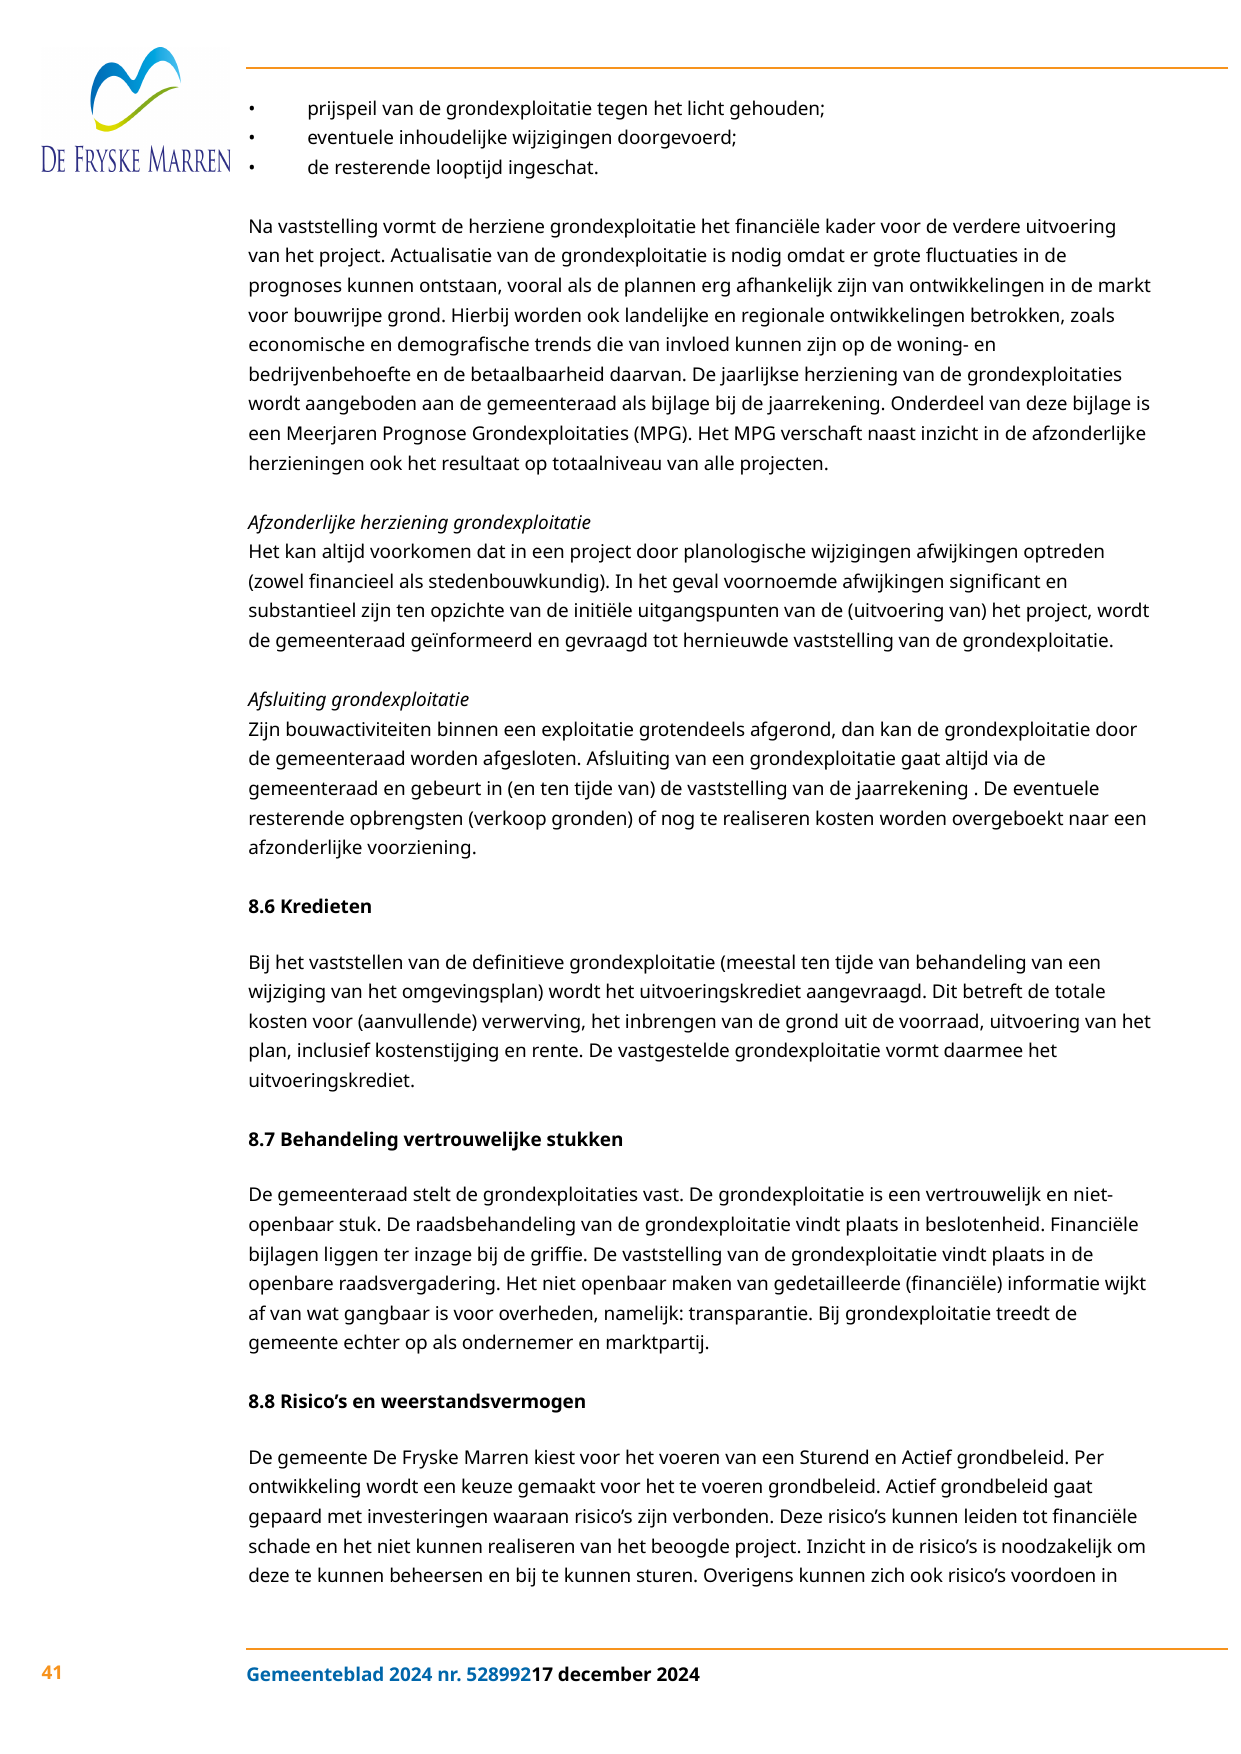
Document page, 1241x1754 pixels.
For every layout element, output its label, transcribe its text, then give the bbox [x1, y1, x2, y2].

text Het kan altijd voorkomen dat in een project door planologische wijzigingen afwijkingen optreden (zowel financieel als stedenbouwkundig). In het geval voornoemde afwijkingen significant en substantieel zijn ten opzichte van de initiële uitgangspunten van de (uitvoering van) het project, wordt de gemeenteraad geïnformeerd en gevraagd tot hernieuwde vaststelling van de grondexploitatie. [248, 538, 1152, 653]
text De gemeente De Fryske Marren kiest voor het voeren van een Sturend en Actief grondbeleid. Per ontwikkeling wordt een keuze gemaakt voor het te voeren grondbeleid. Actief grondbeleid gaat gepaard met investeringen waaraan risico’s zijn verbonden. Deze risico’s kunnen leiden tot financiële schade en het niet kunnen realiseren van het beoogde project. Inzicht in de risico’s is noodzakelijk om deze te kunnen beheersen en bij te kunnen sturen. Overigens kunnen zich ook risico’s voordoen in [248, 1444, 1152, 1588]
text 8.6 Kredieten [248, 893, 1152, 919]
text 8.8 Risico’s en weerstandsvermogen [248, 1389, 1152, 1414]
text Zijn bouwactiviteiten binnen een exploitatie grotendeels afgerond, dan kan de grondexploitatie door de gemeenteraad worden afgesloten. Afsluiting van een grondexploitatie gaat altijd via de gemeenteraad en gebeurt in (en ten tijde van) de vaststelling van de jaarrekening . De eventuele resterende opbrengsten (verkoop gronden) of nog te realiseren kosten worden overgeboekt naar een afzonderlijke voorziening. [248, 716, 1152, 860]
list de resterende looptijd ingeschat. [248, 154, 1152, 180]
list prijspeil van de grondexploitatie tegen het licht gehouden; [248, 95, 1152, 121]
picture [41, 47, 231, 172]
list eventuele inhoudelijke wijzigingen doorgevoerd; [248, 124, 1152, 150]
text 8.7 Behandeling vertrouwelijke stukken [248, 1126, 1152, 1152]
text Bij het vaststellen van de definitieve grondexploitatie (meestal ten tijde van behandeling van een wijziging van het omgevingsplan) wordt het uitvoeringskrediet aangevraagd. Dit betreft de totale kosten voor (aanvullende) verwerving, het inbrengen van de grond uit de voorraad, uitvoering van het plan, inclusief kostenstijging en rente. De vastgestelde grondexploitatie vormt daarmee het uitvoeringskrediet. [248, 949, 1152, 1093]
text Afzonderlijke herziening grondexploitatie [248, 509, 1152, 535]
text Na vaststelling vormt de herziene grondexploitatie het financiële kader voor de verdere uitvoering van het project. Actualisatie van de grondexploitatie is nodig omdat er grote fluctuaties in de prognoses kunnen ontstaan, vooral als de plannen erg afhankelijk zijn van ontwikkelingen in de markt voor bouwrijpe grond. Hierbij worden ook landelijke en regionale ontwikkelingen betrokken, zoals economische en demografische trends die van invloed kunnen zijn op de woning- en bedrijvenbehoefte en de betaalbaarheid daarvan. De jaarlijkse herziening van de grondexploitaties wordt aangeboden aan de gemeenteraad als bijlage bij de jaarrekening. Onderdeel van deze bijlage is een Meerjaren Prognose Grondexploitaties (MPG). Het MPG verschaft naast inzicht in de afzonderlijke herzieningen ook het resultaat op totaalniveau van alle projecten. [248, 213, 1152, 476]
text De gemeenteraad stelt de grondexploitaties vast. De grondexploitatie is een vertrouwelijk en niet-openbaar stuk. De raadsbehandeling van de grondexploitatie vindt plaats in beslotenheid. Financiële bijlagen liggen ter inzage bij de griffie. De vaststelling van de grondexploitatie vindt plaats in de openbare raadsvergadering. Het niet openbaar maken van gedetailleerde (financiële) informatie wijkt af van wat gangbaar is voor overheden, namelijk: transparantie. Bij grondexploitatie treedt de gemeente echter op als ondernemer en marktpartij. [248, 1182, 1152, 1355]
text Afsluiting grondexploitatie [248, 686, 1152, 712]
